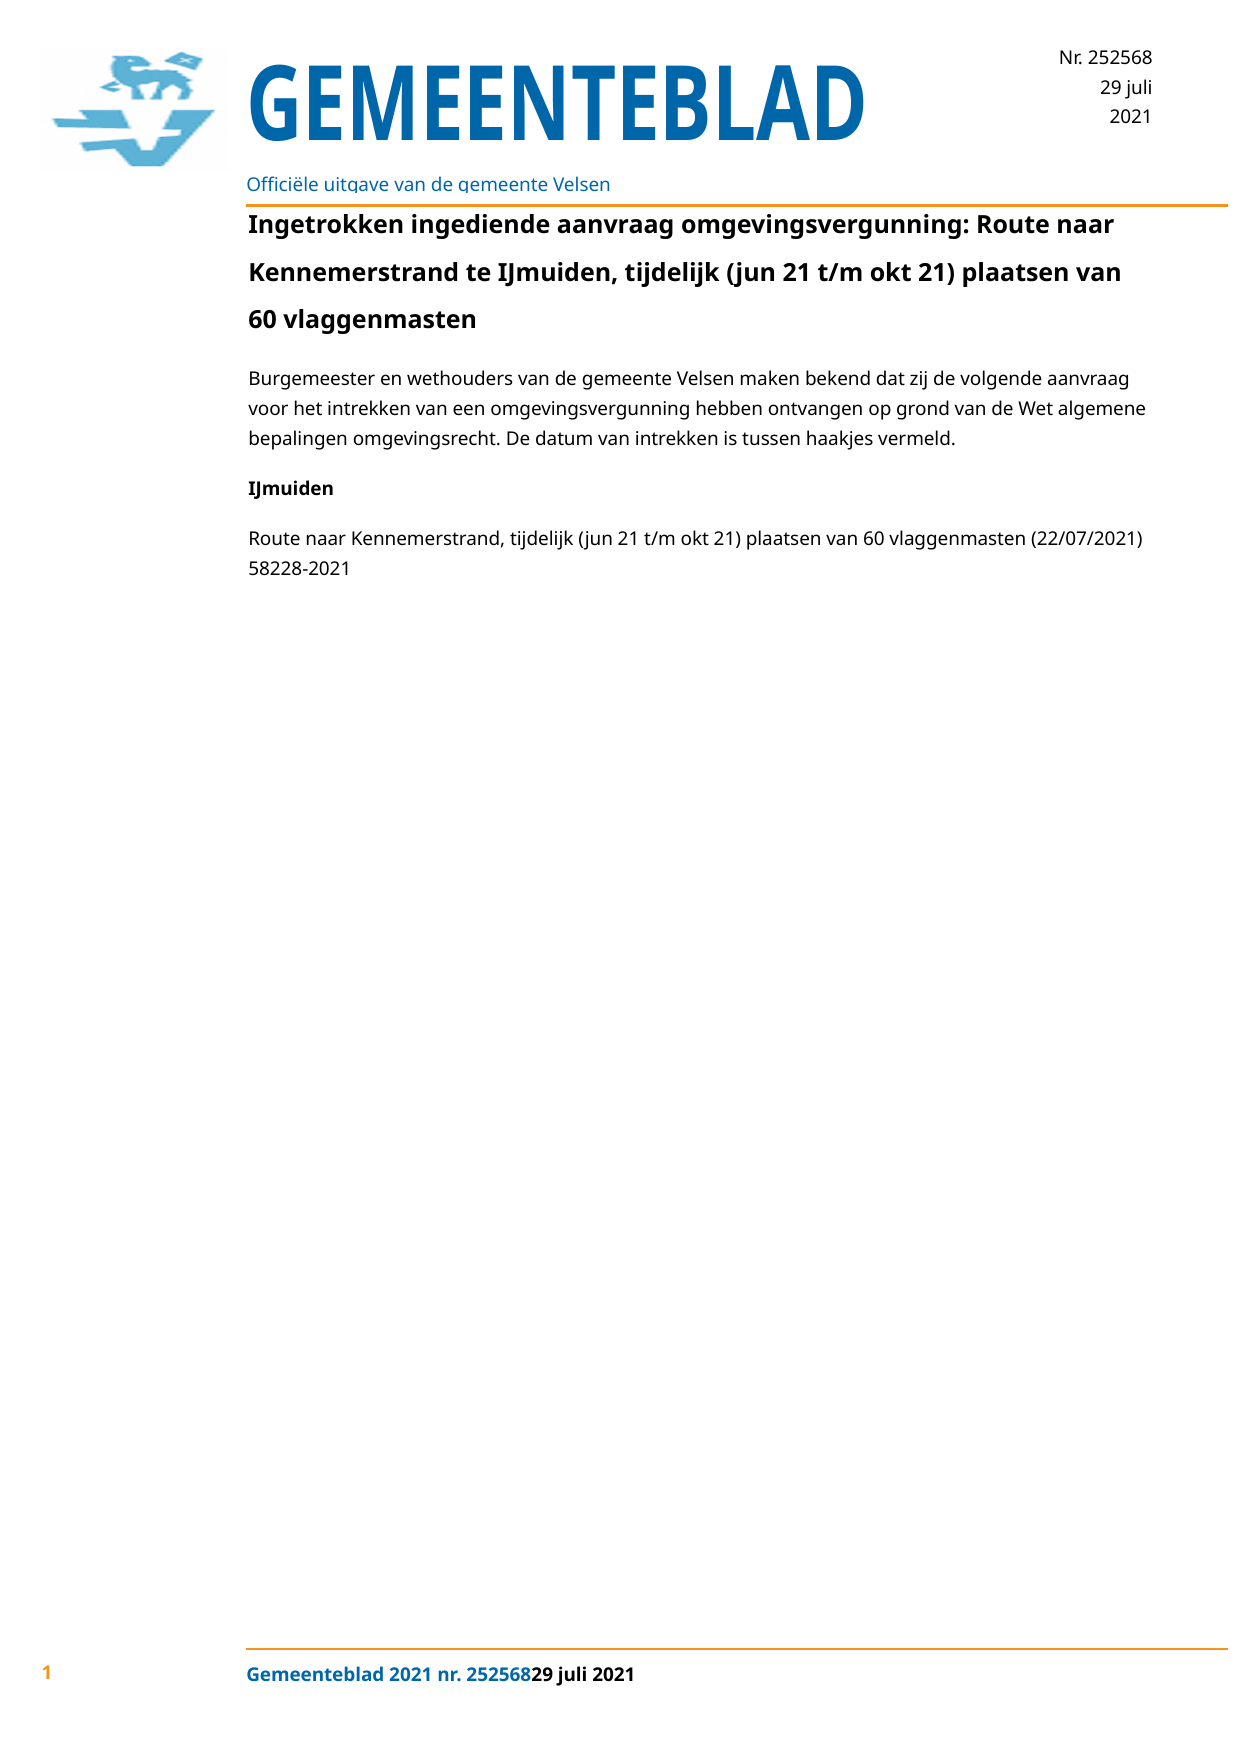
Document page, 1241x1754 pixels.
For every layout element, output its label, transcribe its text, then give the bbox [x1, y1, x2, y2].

text IJmuiden [248, 475, 1152, 501]
text Ingetrokken ingediende aanvraag omgevingsvergunning: Route naar Kennemerstrand te IJmuiden, tijdelijk (jun 21 t/m okt 21) plaatsen van 60 vlaggenmasten [248, 207, 1152, 336]
text Route naar Kennemerstrand, tijdelijk (jun 21 t/m okt 21) plaatsen van 60 vlaggenmasten (22/07/2021) 58228-2021 [248, 526, 1152, 581]
picture [41, 47, 231, 172]
text Burgemeester en wethouders van de gemeente Velsen maken bekend dat zij de volgende aanvraag voor het intrekken van een omgevingsvergunning hebben ontvangen op grond van de Wet algemene bepalingen omgevingsrecht. De datum van intrekken is tussen haakjes vermeld. [248, 366, 1152, 450]
